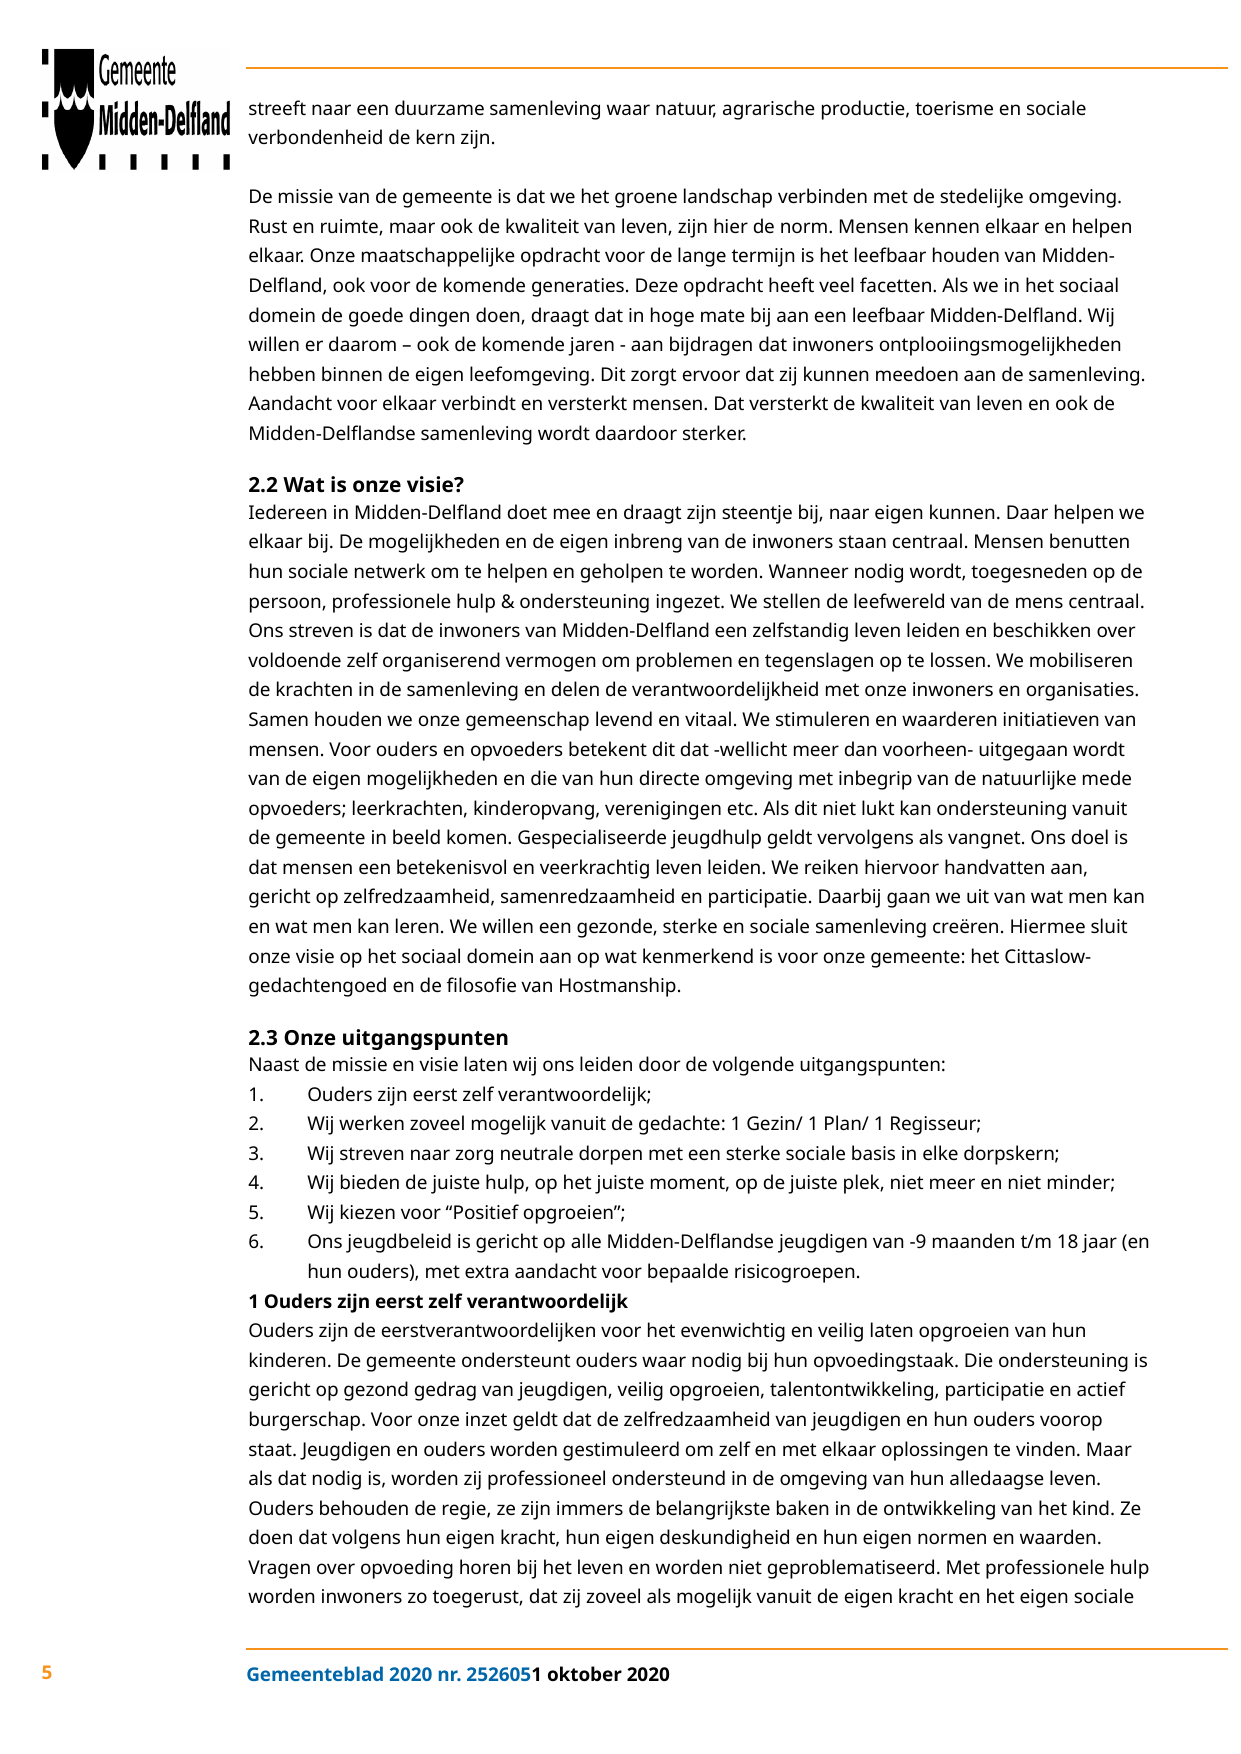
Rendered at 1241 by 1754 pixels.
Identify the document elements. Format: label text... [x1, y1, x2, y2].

text Naast de missie en visie laten wij ons leiden door de volgende uitgangspunten: [248, 1051, 1152, 1077]
list Wij werken zoveel mogelijk vanuit de gedachte: 1 Gezin/ 1 Plan/ 1 Regisseur; [248, 1110, 1152, 1136]
text 2.2 Wat is onze visie? [248, 471, 1152, 499]
text streeft naar een duurzame samenleving waar natuur, agrarische productie, toerisme en sociale verbondenheid de kern zijn. [248, 95, 1152, 150]
text Ouders zijn de eerstverantwoordelijken voor het evenwichtig en veilig laten opgroeien van hun kinderen. De gemeente ondersteunt ouders waar nodig bij hun opvoedingstaak. Die ondersteuning is gericht op gezond gedrag van jeugdigen, veilig opgroeien, talentontwikkeling, participatie en actief burgerschap. Voor onze inzet geldt dat de zelfredzaamheid van jeugdigen en hun ouders voorop staat. Jeugdigen en ouders worden gestimuleerd om zelf en met elkaar oplossingen te vinden. Maar als dat nodig is, worden zij professioneel ondersteund in de omgeving van hun alledaagse leven. Ouders behouden de regie, ze zijn immers de belangrijkste baken in de ontwikkeling van het kind. Ze doen dat volgens hun eigen kracht, hun eigen deskundigheid en hun eigen normen en waarden. Vragen over opvoeding horen bij het leven en worden niet geproblematiseerd. Met professionele hulp worden inwoners zo toegerust, dat zij zoveel als mogelijk vanuit de eigen kracht en het eigen sociale [248, 1317, 1152, 1609]
text 2.3 Onze uitgangspunten [248, 1023, 1152, 1051]
list Wij streven naar zorg neutrale dorpen met een sterke sociale basis in elke dorpskern; [248, 1140, 1152, 1166]
list Wij kiezen voor “Positief opgroeien”; [248, 1199, 1152, 1225]
list Ons jeugdbeleid is gericht op alle Midden-Delflandse jeugdigen van -9 maanden t/m 18 jaar (en hun ouders), met extra aandacht voor bepaalde risicogroepen. [248, 1229, 1152, 1284]
list Ouders zijn eerst zelf verantwoordelijk; [248, 1081, 1152, 1107]
text De missie van de gemeente is dat we het groene landschap verbinden met de stedelijke omgeving. Rust en ruimte, maar ook de kwaliteit van leven, zijn hier de norm. Mensen kennen elkaar en helpen elkaar. Onze maatschappelijke opdracht voor de lange termijn is het leefbaar houden van Midden-Delfland, ook voor de komende generaties. Deze opdracht heeft veel facetten. Als we in het sociaal domein de goede dingen doen, draagt dat in hoge mate bij aan een leefbaar Midden-Delfland. Wij willen er daarom – ook de komende jaren - aan bijdragen dat inwoners ontplooiingsmogelijkheden hebben binnen de eigen leefomgeving. Dit zorgt ervoor dat zij kunnen meedoen aan de samenleving. Aandacht voor elkaar verbindt en versterkt mensen. Dat versterkt de kwaliteit van leven en ook de Midden-Delflandse samenleving wordt daardoor sterker. [248, 183, 1152, 446]
text Iedereen in Midden-Delfland doet mee en draagt zijn steentje bij, naar eigen kunnen. Daar helpen we elkaar bij. De mogelijkheden en de eigen inbreng van de inwoners staan centraal. Mensen benutten hun sociale netwerk om te helpen en geholpen te worden. Wanneer nodig wordt, toegesneden op de persoon, professionele hulp & ondersteuning ingezet. We stellen de leefwereld van de mens centraal. Ons streven is dat de inwoners van Midden-Delfland een zelfstandig leven leiden en beschikken over voldoende zelf organiserend vermogen om problemen en tegenslagen op te lossen. We mobiliseren de krachten in de samenleving en delen de verantwoordelijkheid met onze inwoners en organisaties. Samen houden we onze gemeenschap levend en vitaal. We stimuleren en waarderen initiatieven van mensen. Voor ouders en opvoeders betekent dit dat -wellicht meer dan voorheen- uitgegaan wordt van de eigen mogelijkheden en die van hun directe omgeving met inbegrip van de natuurlijke mede opvoeders; leerkrachten, kinderopvang, verenigingen etc. Als dit niet lukt kan ondersteuning vanuit de gemeente in beeld komen. Gespecialiseerde jeugdhulp geldt vervolgens als vangnet. Ons doel is dat mensen een betekenisvol en veerkrachtig leven leiden. We reiken hiervoor handvatten aan, gericht op zelfredzaamheid, samenredzaamheid en participatie. Daarbij gaan we uit van wat men kan en wat men kan leren. We willen een gezonde, sterke en sociale samenleving creëren. Hiermee sluit onze visie op het sociaal domein aan op wat kenmerkend is voor onze gemeente: het Cittaslow-gedachtengoed en de filosofie van Hostmanship. [248, 499, 1152, 998]
picture [41, 47, 231, 172]
list Wij bieden de juiste hulp, op het juiste moment, op de juiste plek, niet meer en niet minder; [248, 1169, 1152, 1195]
text 1 Ouders zijn eerst zelf verantwoordelijk [248, 1288, 1152, 1314]
